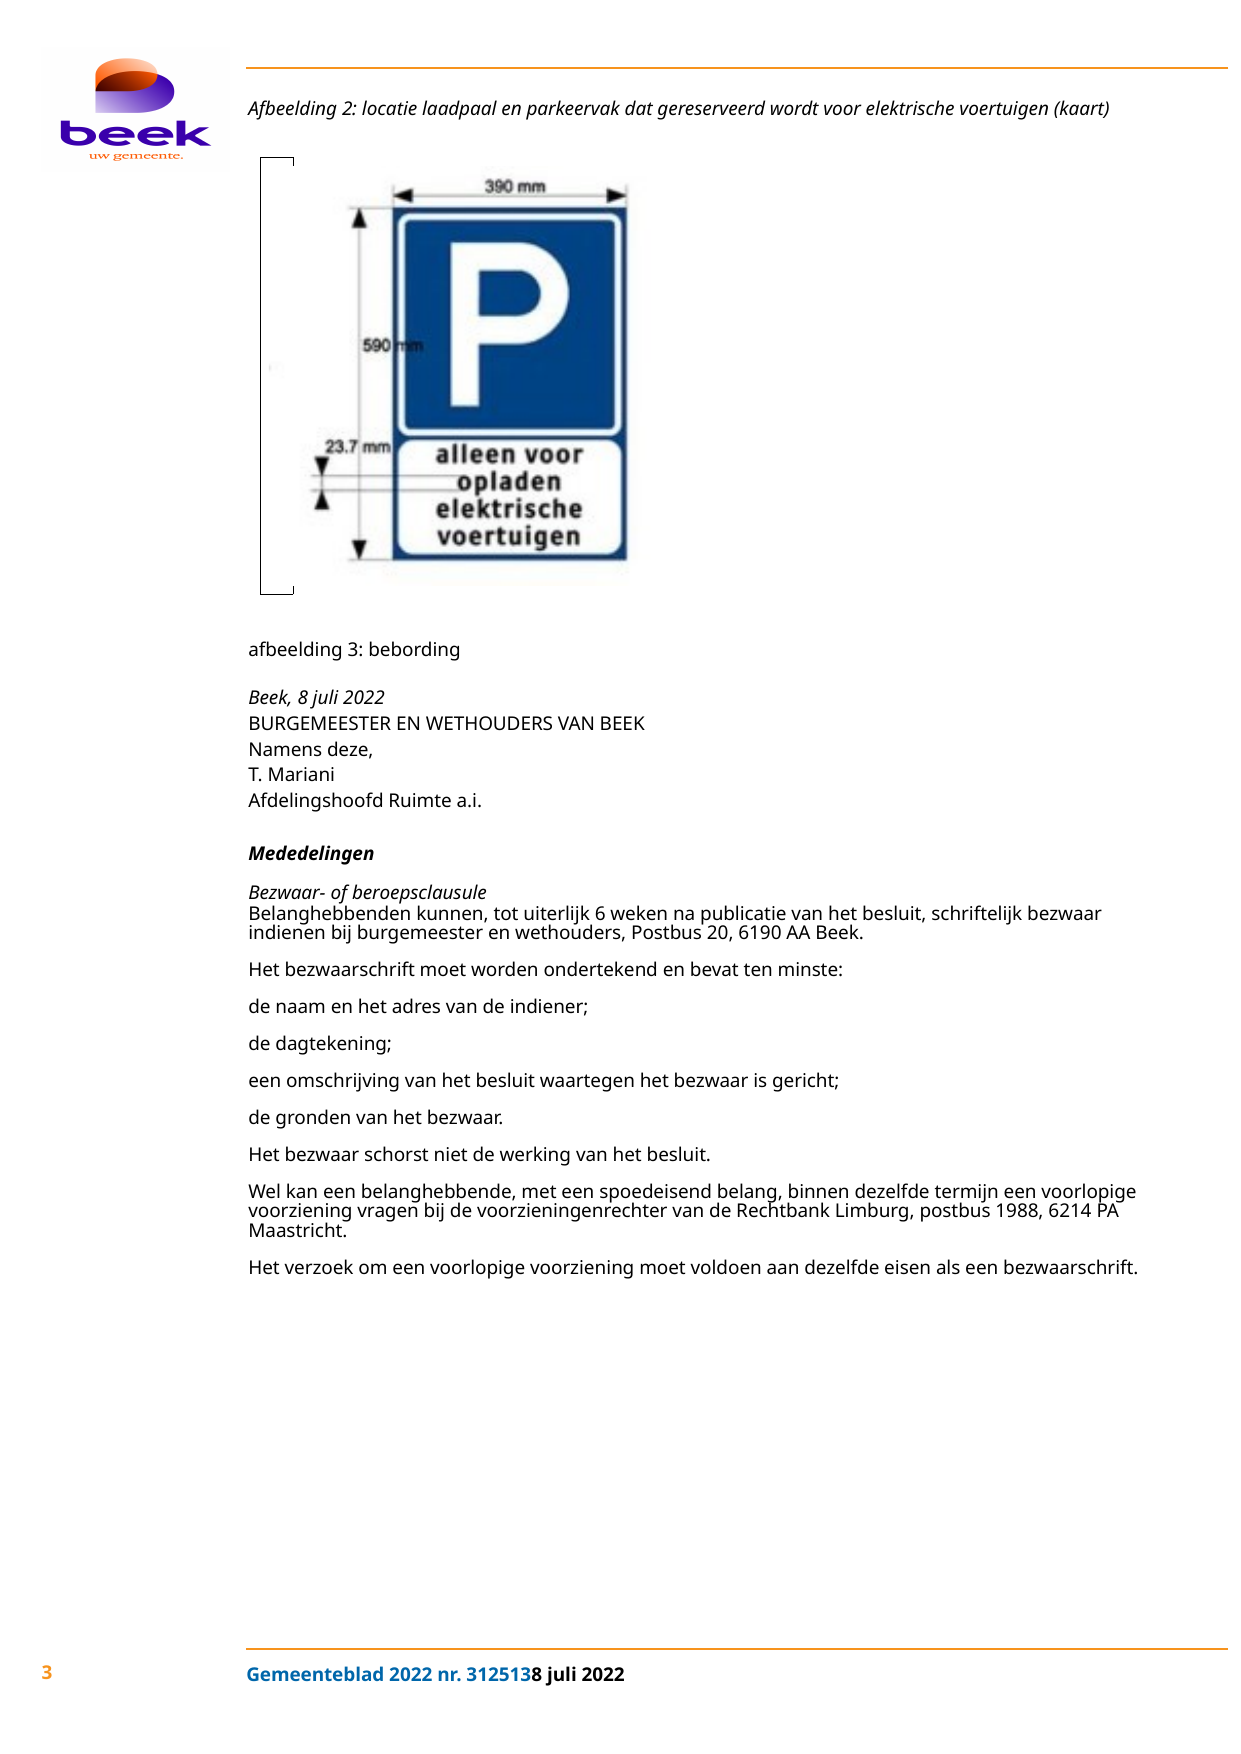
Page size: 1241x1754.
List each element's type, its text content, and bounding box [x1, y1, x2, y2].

text Afdelingshoofd Ruimte a.i. [248, 787, 1152, 813]
text Mededelingen [248, 840, 1152, 866]
text BURGEMEESTER EN WETHOUDERS VAN BEEK [248, 710, 1152, 736]
picture [41, 47, 231, 172]
text Wel kan een belanghebbende, met een spoedeisend belang, binnen dezelfde termijn een voorlopige voorziening vragen bij de voorzieningenrechter van de Rechtbank Limburg, postbus 1988, 6214 PA Maastricht. [248, 1183, 1152, 1241]
text T. Mariani [248, 761, 1152, 787]
text Afbeelding 2: locatie laadpaal en parkeervak dat gereserveerd wordt voor elektrische voertuigen (kaart) [248, 95, 1152, 121]
text Het bezwaar schorst niet de werking van het besluit. [248, 1146, 1152, 1166]
picture [268, 166, 683, 586]
text de naam en het adres van de indiener; [248, 998, 1152, 1018]
text Namens deze, [248, 736, 1152, 761]
text Beek, 8 juli 2022 [248, 684, 1152, 710]
text Het verzoek om een voorlopige voorziening moet voldoen aan dezelfde eisen als een bezwaarschrift. [248, 1259, 1152, 1278]
text een omschrijving van het besluit waartegen het bezwaar is gericht; [248, 1072, 1152, 1092]
text afbeelding 3: bebording [248, 636, 1152, 662]
text Het bezwaarschrift moet worden ondertekend en bevat ten minste: [248, 961, 1152, 981]
text de gronden van het bezwaar. [248, 1109, 1152, 1128]
text Belanghebbenden kunnen, tot uiterlijk 6 weken na publicatie van het besluit, schriftelijk bezwaar indienen bij burgemeester en wethouders, Postbus 20, 6190 AA Beek. [248, 905, 1152, 944]
text Bezwaar- of beroepsclausule [248, 879, 1152, 905]
text de dagtekening; [248, 1035, 1152, 1054]
